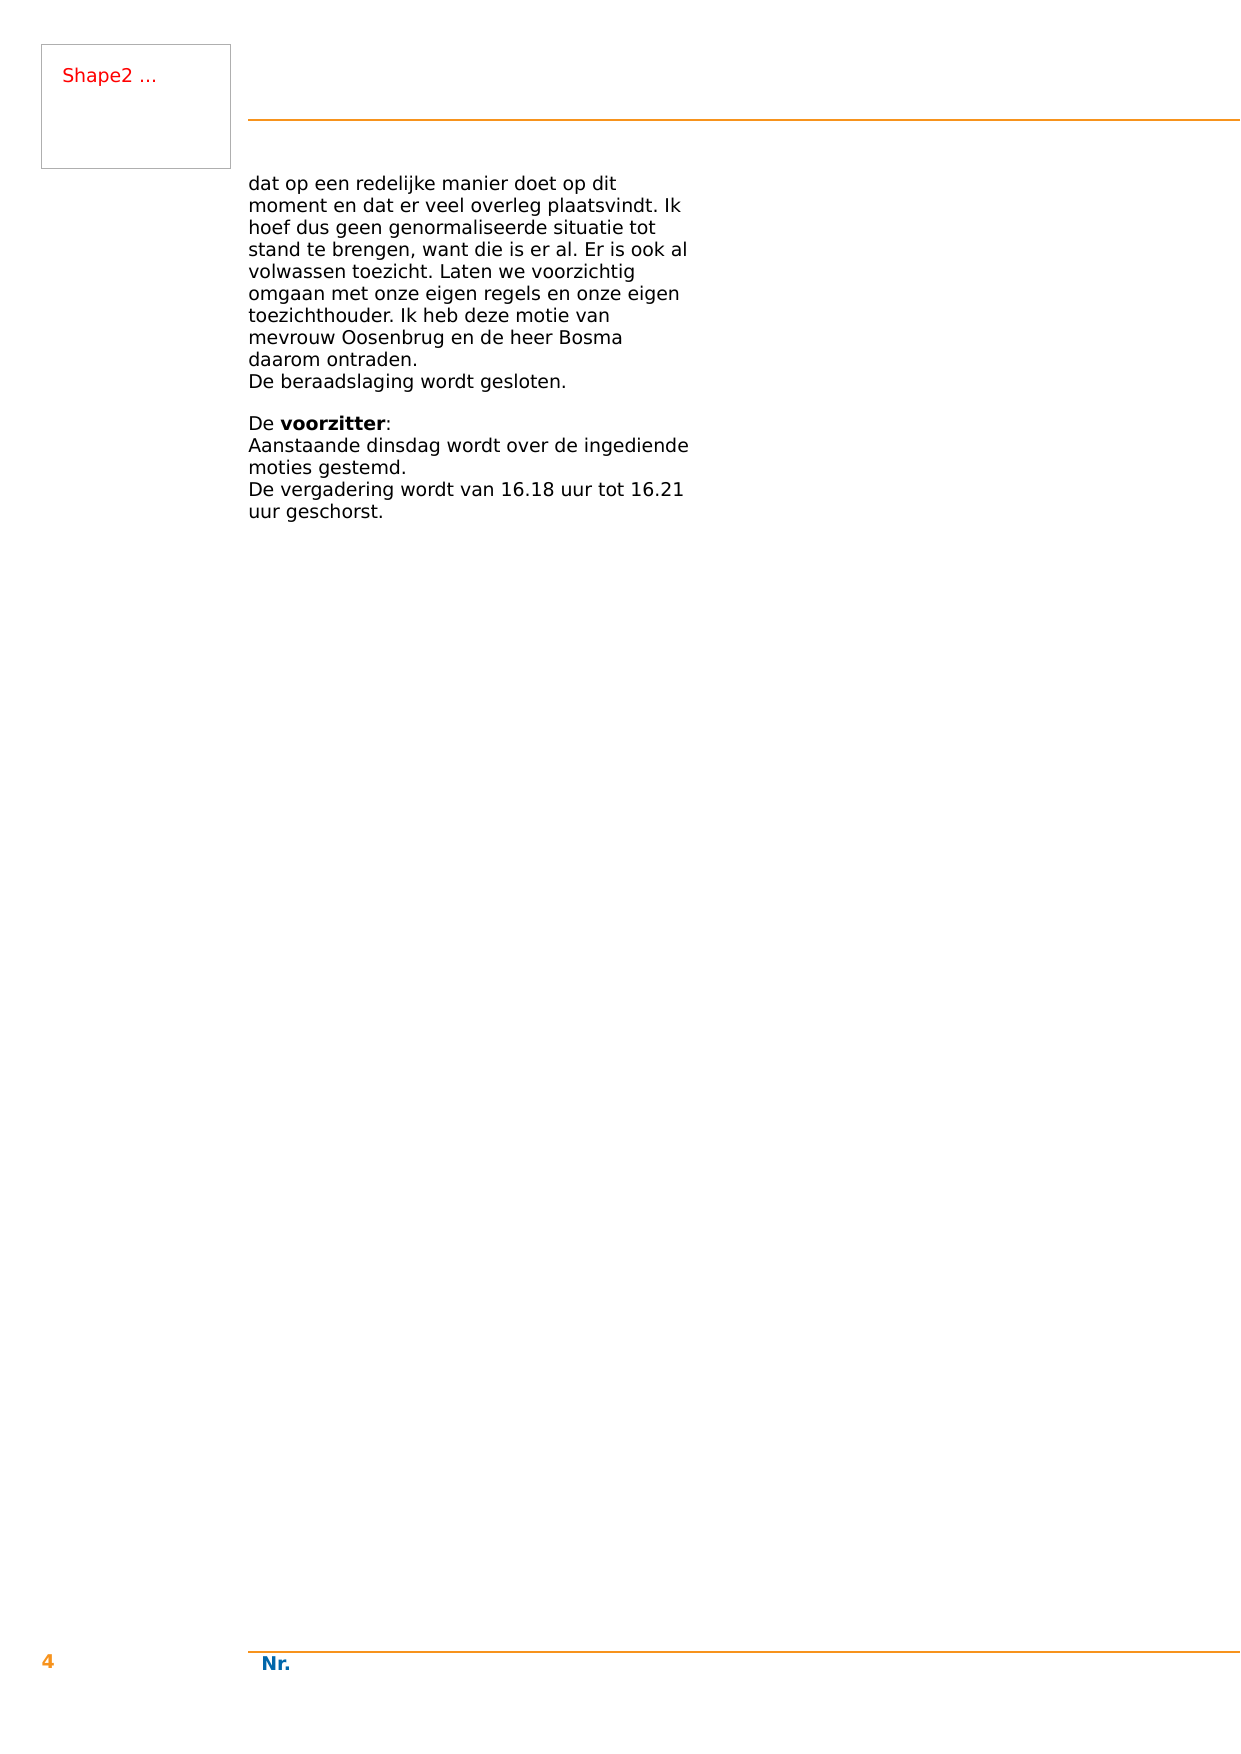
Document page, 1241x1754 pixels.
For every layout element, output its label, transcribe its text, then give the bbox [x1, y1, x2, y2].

text Aanstaande dinsdag wordt over de ingediende moties gestemd. [248, 434, 691, 478]
text De voorzitter: [248, 413, 691, 434]
text De vergadering wordt van 16.18 uur tot 16.21 uur geschorst. [248, 478, 691, 522]
text dat op een redelijke manier doet op dit moment en dat er veel overleg plaatsvindt. Ik hoef dus geen genormaliseerde situatie tot stand te brengen, want die is er al. Er is ook al volwassen toezicht. Laten we voorzichtig omgaan met onze eigen regels en onze eigen toezichthouder. Ik heb deze motie van mevrouw Oosenbrug en de heer Bosma daarom ontraden. [248, 173, 691, 371]
text De beraadslaging wordt gesloten. [248, 371, 691, 393]
